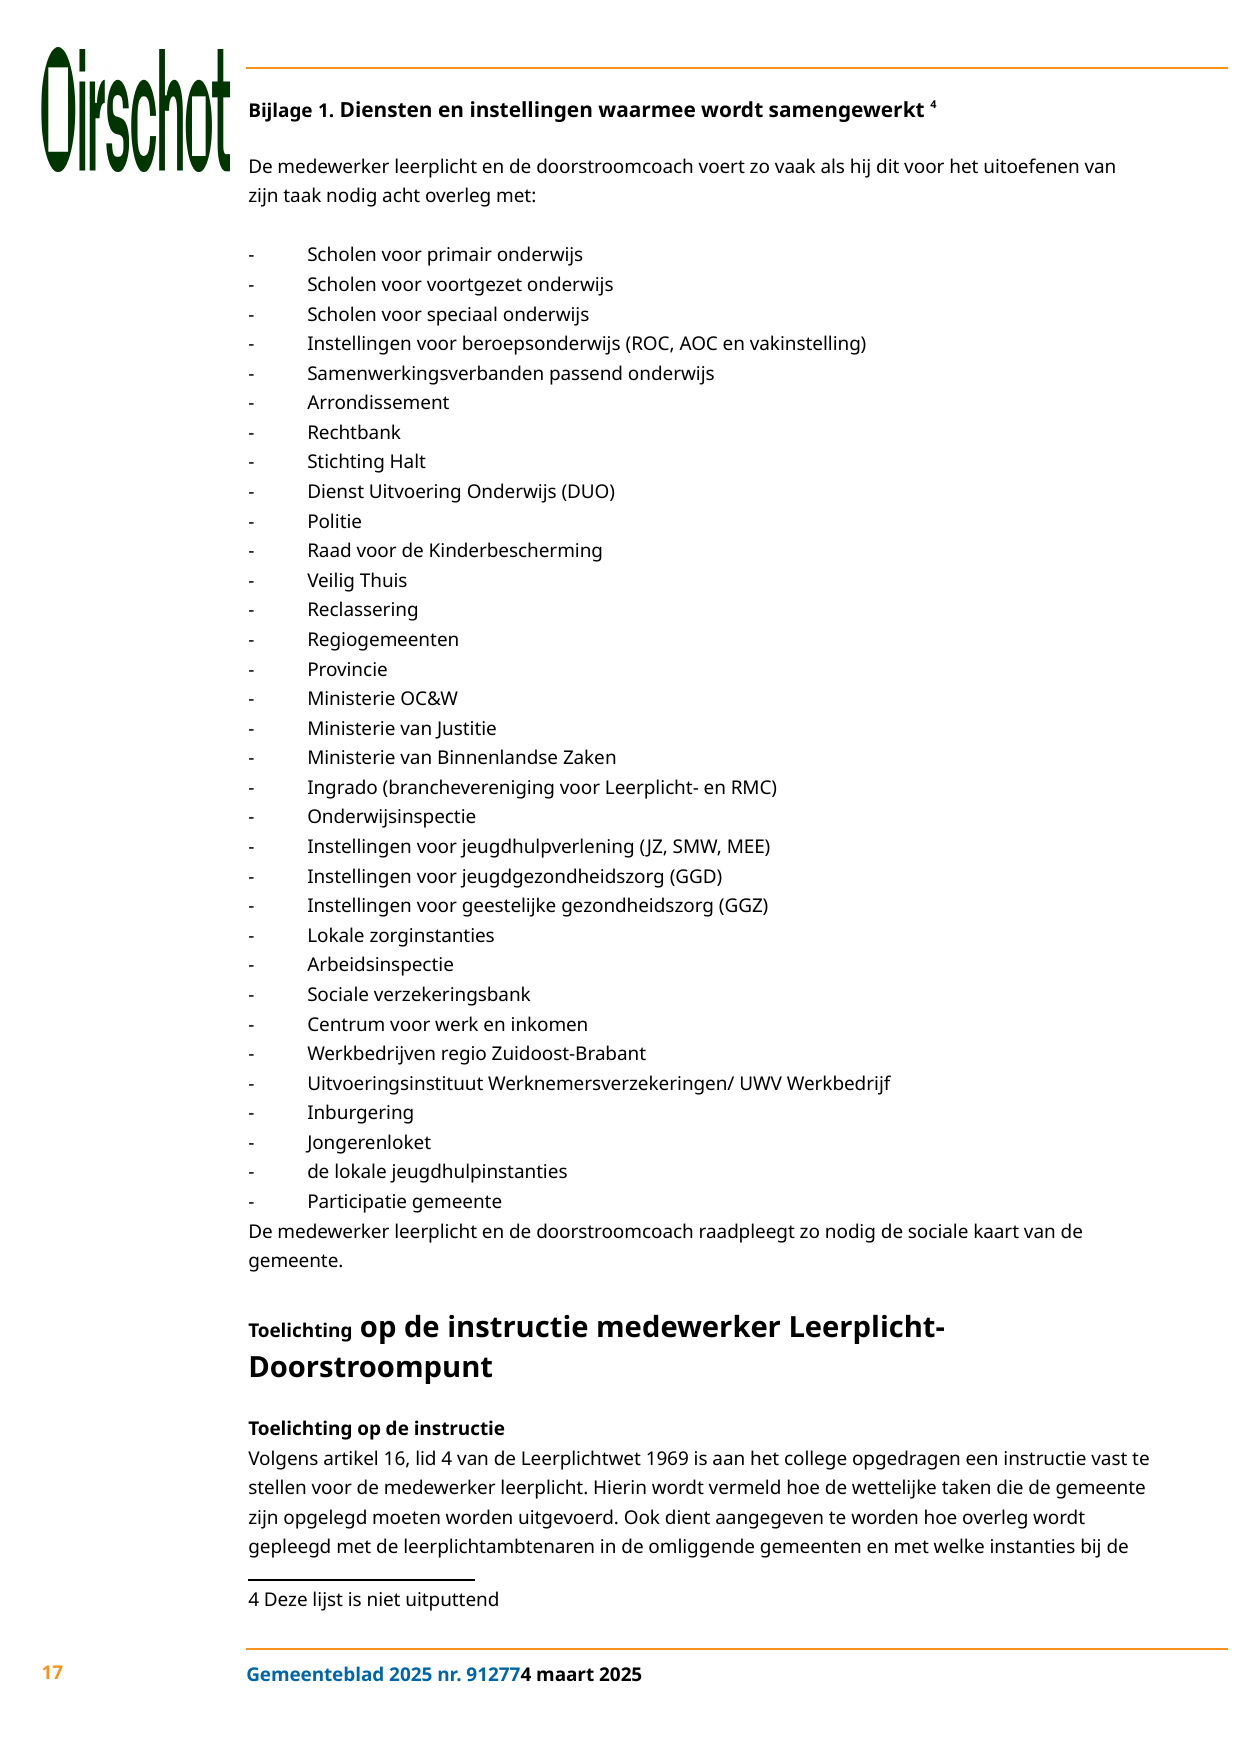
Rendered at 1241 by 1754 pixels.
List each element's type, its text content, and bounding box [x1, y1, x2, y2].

list Samenwerkingsverbanden passend onderwijs [248, 360, 1152, 386]
list Participatie gemeente [248, 1188, 1152, 1214]
list Ingrado (branchevereniging voor Leerplicht- en RMC) [248, 774, 1152, 800]
list Instellingen voor jeugdhulpverlening (JZ, SMW, MEE) [248, 833, 1152, 859]
text De medewerker leerplicht en de doorstroomcoach raadpleegt zo nodig de sociale kaart van de gemeente. [248, 1218, 1152, 1273]
list Veilig Thuis [248, 567, 1152, 593]
list Scholen voor voortgezet onderwijs [248, 271, 1152, 297]
list Reclassering [248, 597, 1152, 622]
text De medewerker leerplicht en de doorstroomcoach voert zo vaak als hij dit voor het uitoefenen van zijn taak nodig acht overleg met: [248, 153, 1152, 208]
list Stichting Halt [248, 449, 1152, 474]
list Instellingen voor beroepsonderwijs (ROC, AOC en vakinstelling) [248, 330, 1152, 356]
list Rechtbank [248, 419, 1152, 445]
list Instellingen voor geestelijke gezondheidszorg (GGZ) [248, 892, 1152, 918]
list Jongerenloket [248, 1129, 1152, 1155]
list Raad voor de Kinderbescherming [248, 537, 1152, 563]
list Politie [248, 508, 1152, 534]
list Provincie [248, 656, 1152, 682]
list Instellingen voor jeugdgezondheidszorg (GGD) [248, 863, 1152, 889]
picture [41, 47, 231, 172]
list Ministerie OC&W [248, 685, 1152, 711]
text Toelichting op de instructie medewerker Leerplicht-Doorstroompunt [248, 1307, 1152, 1386]
list Ministerie van Justitie [248, 715, 1152, 741]
text Deze lijst is niet uitputtend [248, 1586, 1152, 1612]
list Arbeidsinspectie [248, 952, 1152, 977]
list Dienst Uitvoering Onderwijs (DUO) [248, 478, 1152, 504]
list Scholen voor primair onderwijs [248, 242, 1152, 267]
list Scholen voor speciaal onderwijs [248, 301, 1152, 327]
list Werkbedrijven regio Zuidoost-Brabant [248, 1040, 1152, 1066]
list Centrum voor werk en inkomen [248, 1011, 1152, 1037]
text Bijlage 1. Diensten en instellingen waarmee wordt samengewerkt [248, 95, 1152, 123]
list Lokale zorginstanties [248, 922, 1152, 948]
text Toelichting op de instructie [248, 1415, 1152, 1441]
list Arrondissement [248, 389, 1152, 415]
list Inburgering [248, 1099, 1152, 1125]
list Ministerie van Binnenlandse Zaken [248, 744, 1152, 770]
list de lokale jeugdhulpinstanties [248, 1159, 1152, 1184]
list Uitvoeringsinstituut Werknemersverzekeringen/ UWV Werkbedrijf [248, 1070, 1152, 1096]
list Sociale verzekeringsbank [248, 981, 1152, 1007]
list Onderwijsinspectie [248, 804, 1152, 829]
text Volgens artikel 16, lid 4 van de Leerplichtwet 1969 is aan het college opgedragen een instructie vast te stellen voor de medewerker leerplicht. Hierin wordt vermeld hoe de wettelijke taken die de gemeente zijn opgelegd moeten worden uitgevoerd. Ook dient aangegeven te worden hoe overleg wordt gepleegd met de leerplichtambtenaren in de omliggende gemeenten en met welke instanties bij de [248, 1445, 1152, 1559]
list Regiogemeenten [248, 626, 1152, 652]
